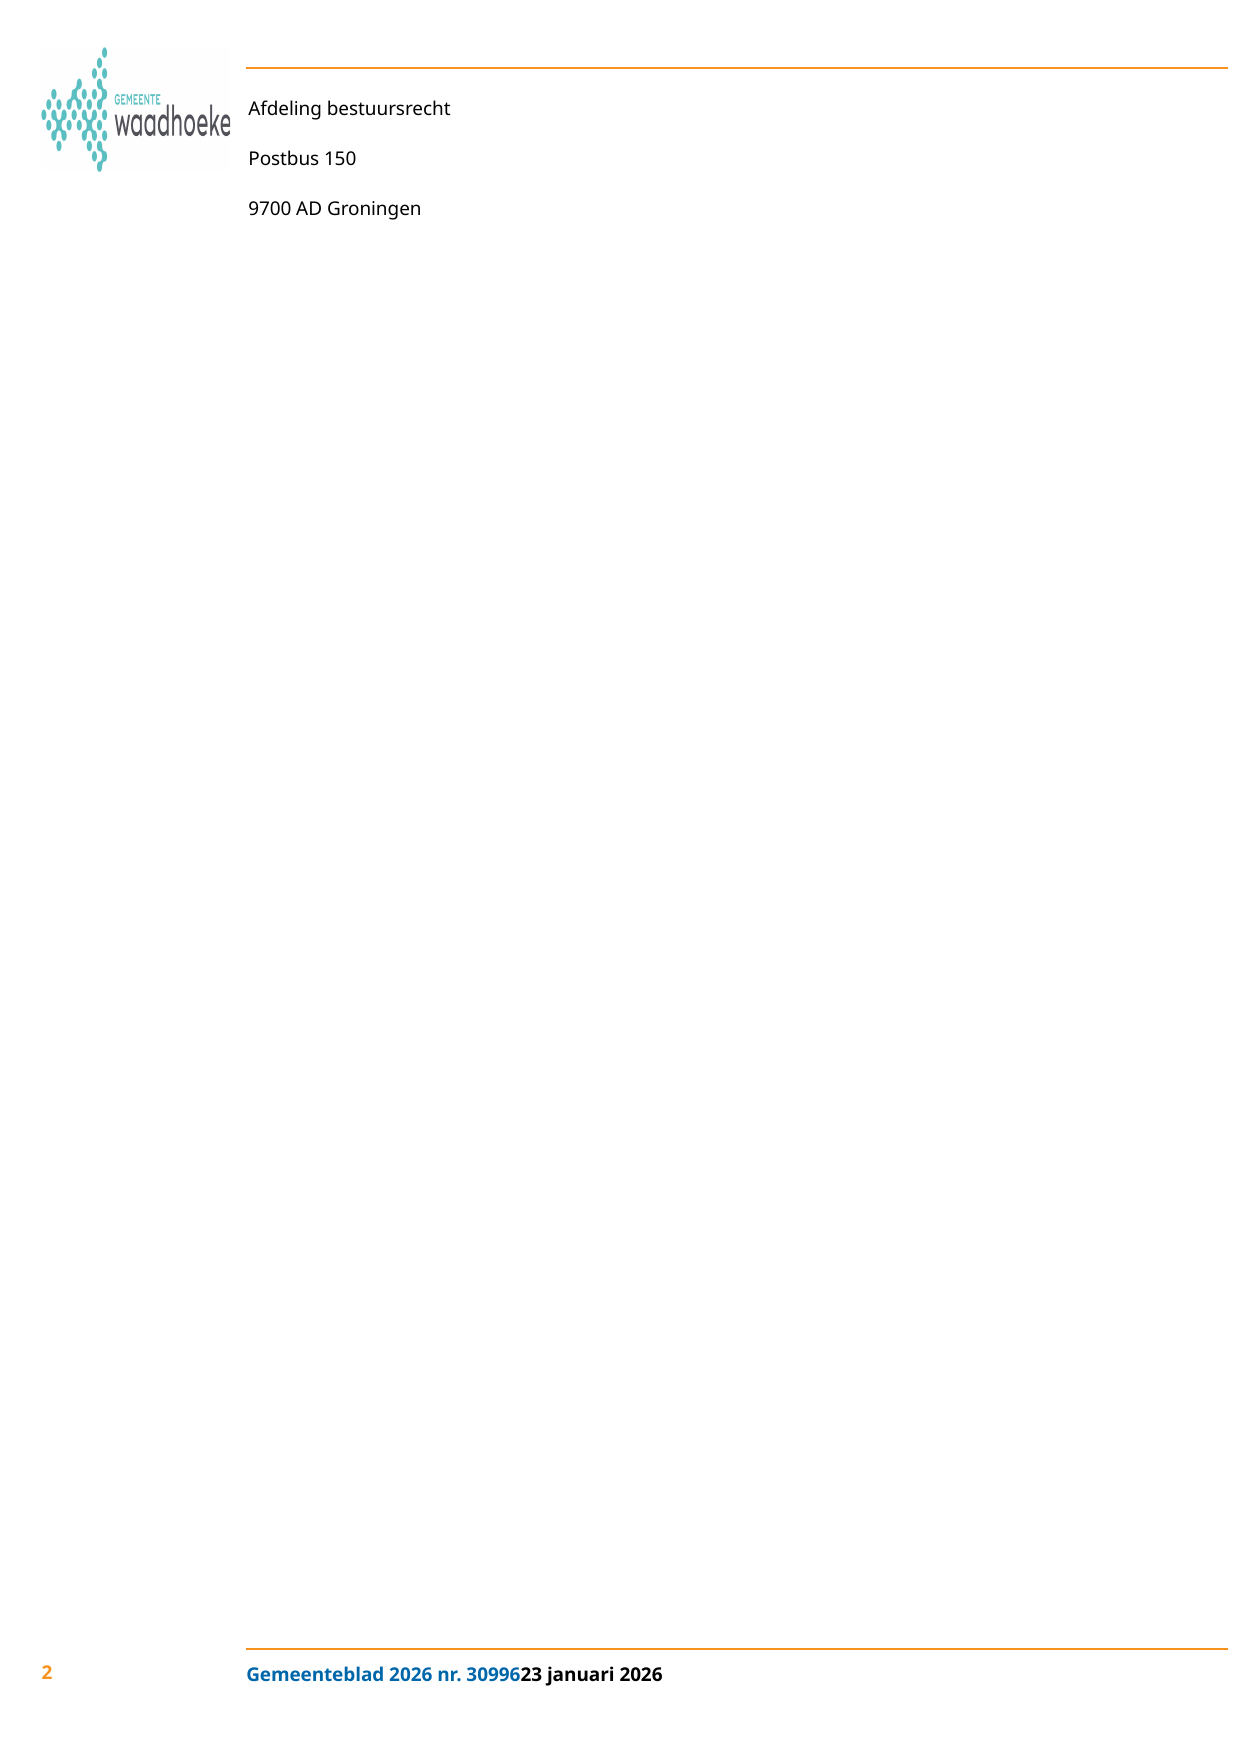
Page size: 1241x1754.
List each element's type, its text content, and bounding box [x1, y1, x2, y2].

text Postbus 150 [248, 145, 1152, 171]
text Afdeling bestuursrecht [248, 95, 1152, 121]
picture [41, 47, 231, 172]
text 9700 AD Groningen [248, 196, 1152, 221]
